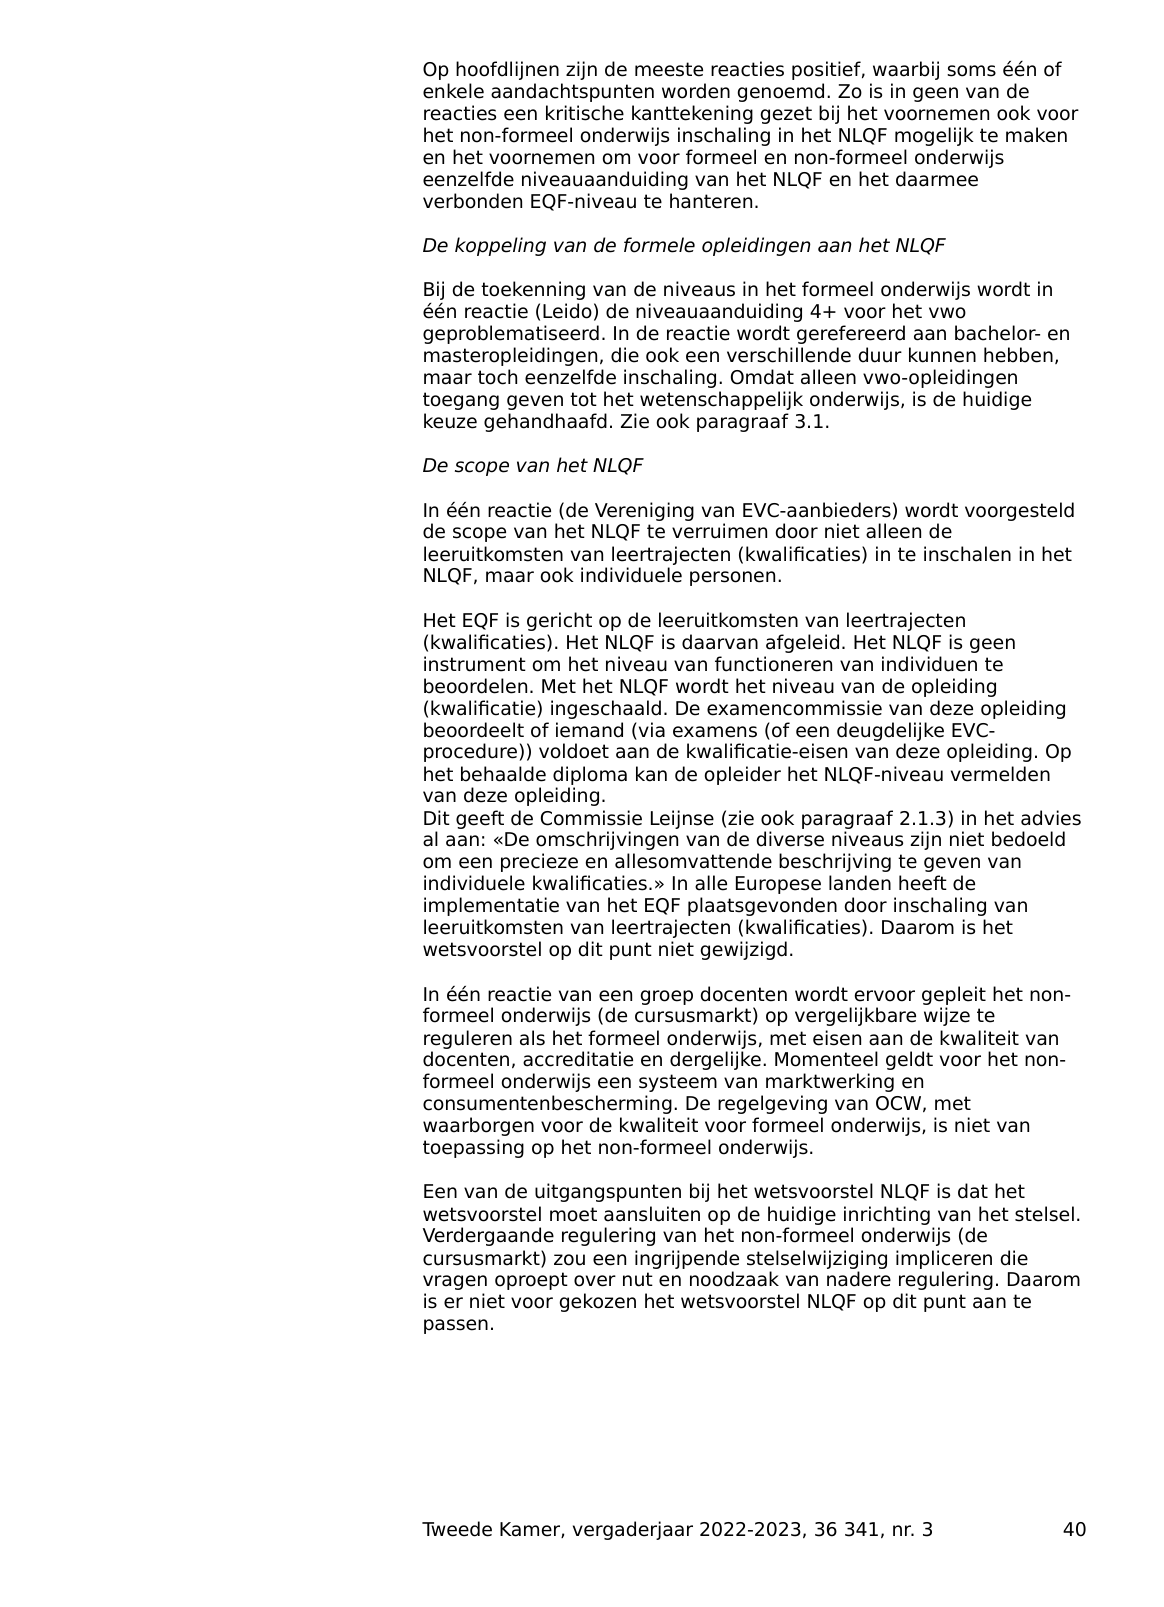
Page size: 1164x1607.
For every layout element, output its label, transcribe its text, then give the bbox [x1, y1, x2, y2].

text Het EQF is gericht op de leeruitkomsten van leertrajecten (kwalificaties). Het NLQF is daarvan afgeleid. Het NLQF is geen instrument om het niveau van functioneren van individuen te beoordelen. Met het NLQF wordt het niveau van de opleiding (kwalificatie) ingeschaald. De examencommissie van deze opleiding beoordeelt of iemand (via examens (of een deugdelijke EVC-procedure)) voldoet aan de kwalificatie-eisen van deze opleiding. Op het behaalde diploma kan de opleider het NLQF-niveau vermelden van deze opleiding. [422, 609, 1087, 807]
text In één reactie van een groep docenten wordt ervoor gepleit het non-formeel onderwijs (de cursusmarkt) op vergelijkbare wijze te reguleren als het formeel onderwijs, met eisen aan de kwaliteit van docenten, accreditatie en dergelijke. Momenteel geldt voor het non-formeel onderwijs een systeem van marktwerking en consumentenbescherming. De regelgeving van OCW, met waarborgen voor de kwaliteit voor formeel onderwijs, is niet van toepassing op het non-formeel onderwijs. [422, 983, 1087, 1159]
subtitle De scope van het NLQF [422, 455, 1087, 477]
text Bij de toekenning van de niveaus in het formeel onderwijs wordt in één reactie (Leido) de niveauaanduiding 4+ voor het vwo geproblematiseerd. In de reactie wordt gerefereerd aan bachelor- en masteropleidingen, die ook een verschillende duur kunnen hebben, maar toch eenzelfde inschaling. Omdat alleen vwo-opleidingen toegang geven tot het wetenschappelijk onderwijs, is de huidige keuze gehandhaafd. Zie ook paragraaf 3.1. [422, 279, 1087, 433]
text Een van de uitgangspunten bij het wetsvoorstel NLQF is dat het wetsvoorstel moet aansluiten op de huidige inrichting van het stelsel. Verdergaande regulering van het non-formeel onderwijs (de cursusmarkt) zou een ingrijpende stelselwijziging impliceren die vragen oproept over nut en noodzaak van nadere regulering. Daarom is er niet voor gekozen het wetsvoorstel NLQF op dit punt aan te passen. [422, 1181, 1087, 1335]
text Op hoofdlijnen zijn de meeste reacties positief, waarbij soms één of enkele aandachtspunten worden genoemd. Zo is in geen van de reacties een kritische kanttekening gezet bij het voornemen ook voor het non-formeel onderwijs inschaling in het NLQF mogelijk te maken en het voornemen om voor formeel en non-formeel onderwijs eenzelfde niveauaanduiding van het NLQF en het daarmee verbonden EQF-niveau te hanteren. [422, 59, 1087, 213]
subtitle De koppeling van de formele opleidingen aan het NLQF [422, 235, 1087, 257]
text In één reactie (de Vereniging van EVC-aanbieders) wordt voorgesteld de scope van het NLQF te verruimen door niet alleen de leeruitkomsten van leertrajecten (kwalificaties) in te inschalen in het NLQF, maar ook individuele personen. [422, 499, 1087, 587]
text Dit geeft de Commissie Leijnse (zie ook paragraaf 2.1.3) in het advies al aan: «De omschrijvingen van de diverse niveaus zijn niet bedoeld om een precieze en allesomvattende beschrijving te geven van individuele kwalificaties.» In alle Europese landen heeft de implementatie van het EQF plaatsgevonden door inschaling van leeruitkomsten van leertrajecten (kwalificaties). Daarom is het wetsvoorstel op dit punt niet gewijzigd. [422, 807, 1087, 961]
